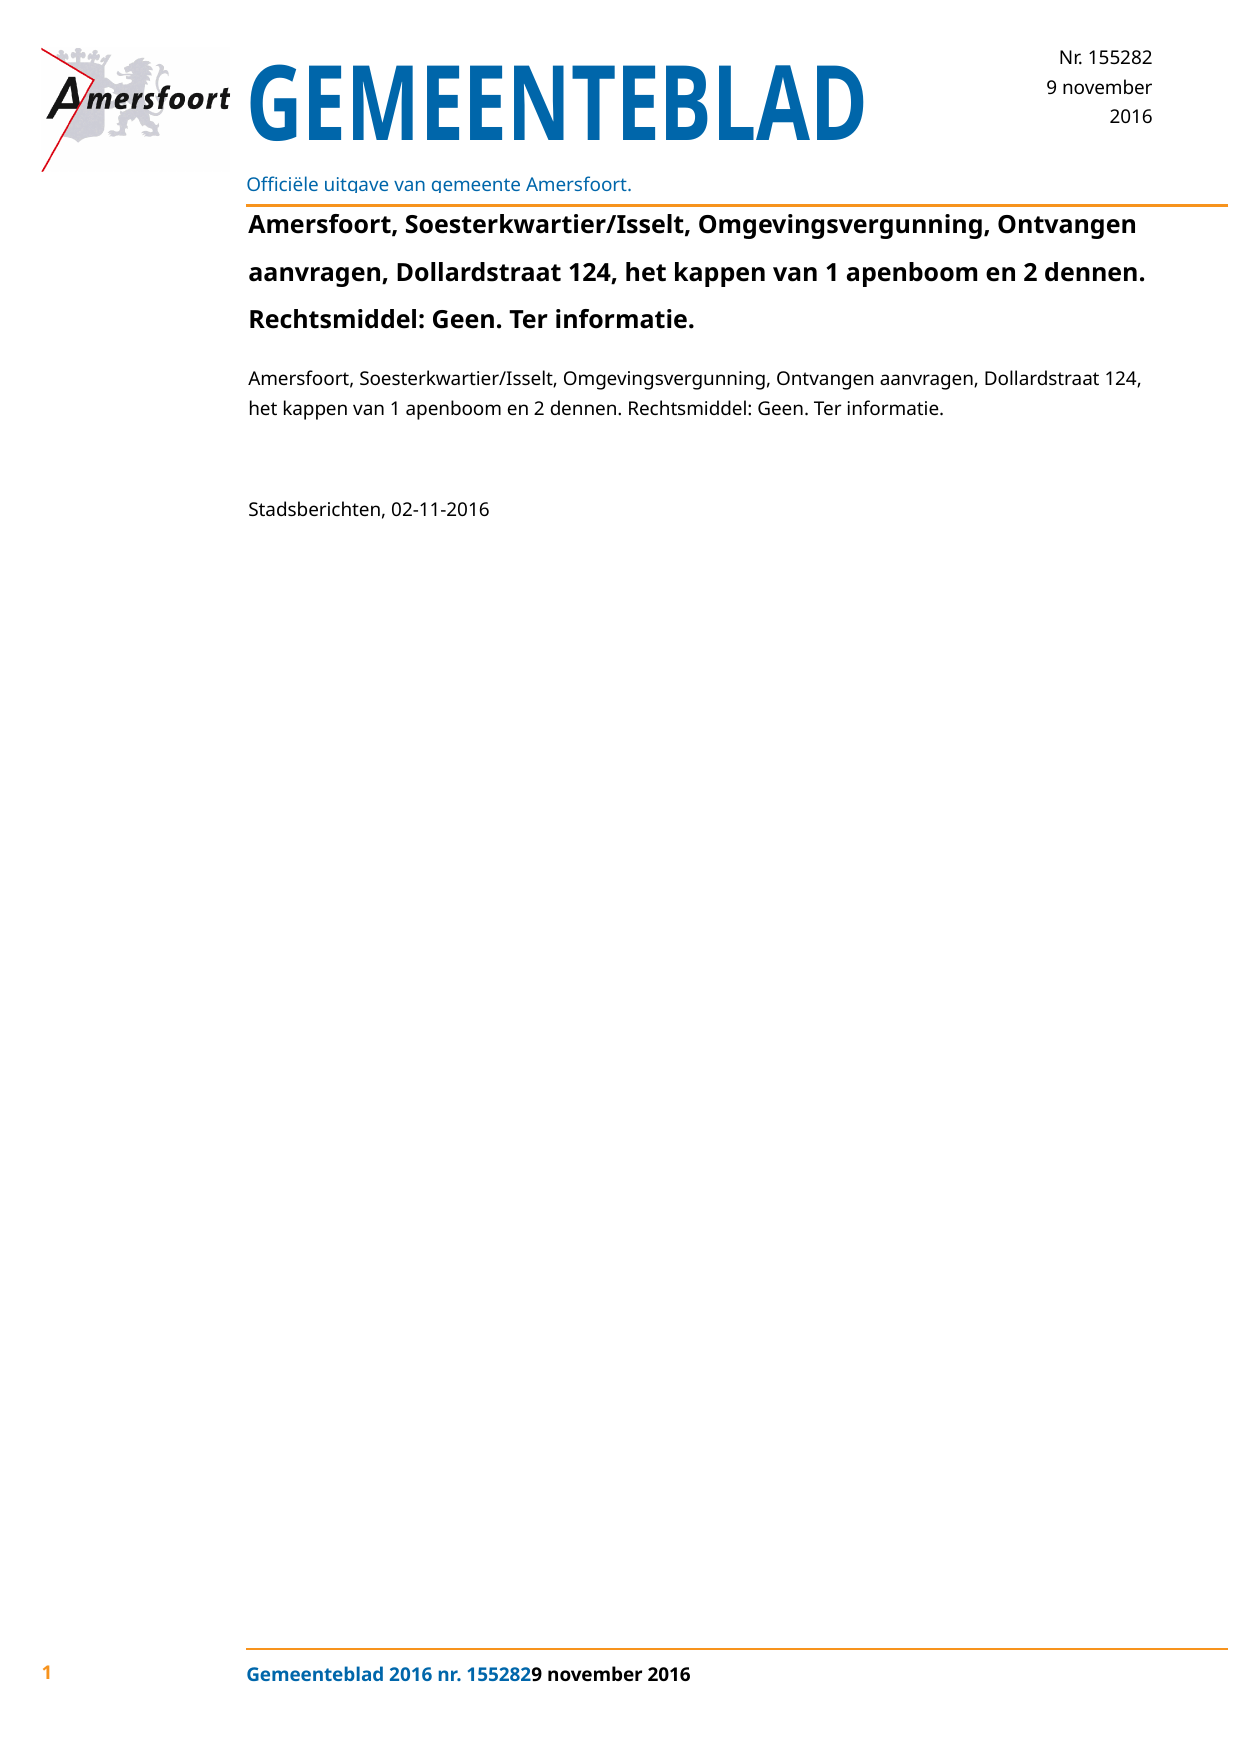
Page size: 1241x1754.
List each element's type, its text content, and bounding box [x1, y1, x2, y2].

text Stadsberichten, 02-11-2016 [248, 496, 1152, 522]
text Amersfoort, Soesterkwartier/Isselt, Omgevingsvergunning, Ontvangen aanvragen, Dollardstraat 124, het kappen van 1 apenboom en 2 dennen. Rechtsmiddel: Geen. Ter informatie. [248, 207, 1152, 336]
text Amersfoort, Soesterkwartier/Isselt, Omgevingsvergunning, Ontvangen aanvragen, Dollardstraat 124, het kappen van 1 apenboom en 2 dennen. Rechtsmiddel: Geen. Ter informatie. [248, 366, 1152, 421]
picture [41, 47, 231, 172]
